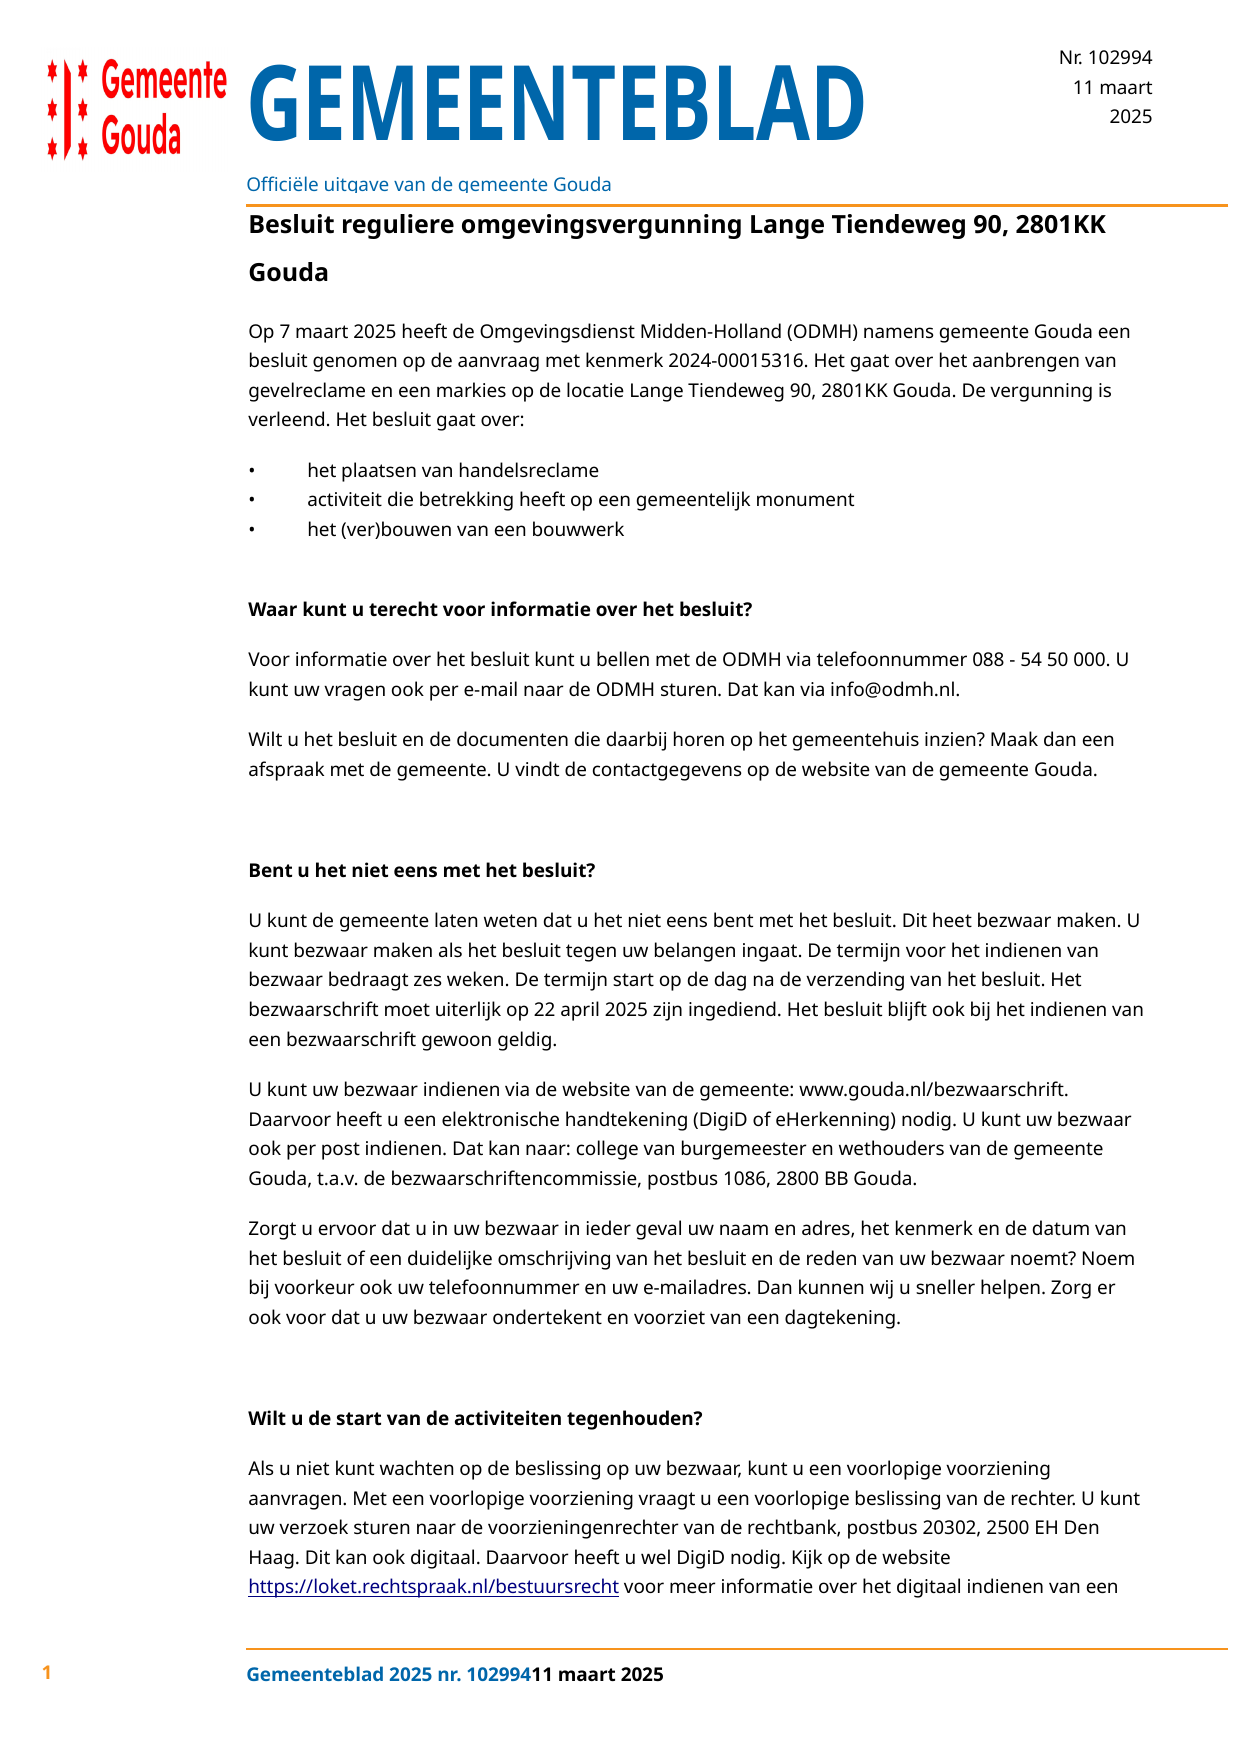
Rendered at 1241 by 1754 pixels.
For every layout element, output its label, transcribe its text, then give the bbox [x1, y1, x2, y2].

text Wilt u het besluit en de documenten die daarbij horen op het gemeentehuis inzien? Maak dan een afspraak met de gemeente. U vindt de contactgegevens op de website van de gemeente Gouda. [248, 727, 1152, 782]
text Voor informatie over het besluit kunt u bellen met de ODMH via telefoonnummer 088 - 54 50 000. U kunt uw vragen ook per e-mail naar de ODMH sturen. Dat kan via info@odmh.nl. [248, 647, 1152, 702]
list activiteit die betrekking heeft op een gemeentelijk monument [248, 487, 1152, 512]
list het (ver)bouwen van een bouwwerk [248, 516, 1152, 542]
text Bent u het niet eens met het besluit? [248, 857, 1152, 883]
text U kunt uw bezwaar indienen via de website van de gemeente: www.gouda.nl/bezwaarschrift. Daarvoor heeft u een elektronische handtekening (DigiD of eHerkenning) nodig. U kunt uw bezwaar ook per post indienen. Dat kan naar: college van burgemeester en wethouders van de gemeente Gouda, t.a.v. de bezwaarschriftencommissie, postbus 1086, 2800 BB Gouda. [248, 1076, 1152, 1191]
text Besluit reguliere omgevingsvergunning Lange Tiendeweg 90, 2801KK Gouda [248, 207, 1152, 288]
text U kunt de gemeente laten weten dat u het niet eens bent met het besluit. Dit heet bezwaar maken. U kunt bezwaar maken als het besluit tegen uw belangen ingaat. De termijn voor het indienen van bezwaar bedraagt zes weken. De termijn start op de dag na de verzending van het besluit. Het bezwaarschrift moet uiterlijk op 22 april 2025 zijn ingediend. Het besluit blijft ook bij het indienen van een bezwaarschrift gewoon geldig. [248, 907, 1152, 1052]
text Op 7 maart 2025 heeft de Omgevingsdienst Midden-Holland (ODMH) namens gemeente Gouda een besluit genomen op de aanvraag met kenmerk 2024-00015316. Het gaat over het aanbrengen van gevelreclame en een markies op de locatie Lange Tiendeweg 90, 2801KK Gouda. De vergunning is verleend. Het besluit gaat over: [248, 318, 1152, 432]
text Zorgt u ervoor dat u in uw bezwaar in ieder geval uw naam en adres, het kenmerk en de datum van het besluit of een duidelijke omschrijving van het besluit en de reden van uw bezwaar noemt? Noem bij voorkeur ook uw telefoonnummer en uw e-mailadres. Dan kunnen wij u sneller helpen. Zorg er ook voor dat u uw bezwaar ondertekent en voorziet van een dagtekening. [248, 1215, 1152, 1330]
list het plaatsen van handelsreclame [248, 457, 1152, 483]
picture [41, 47, 231, 172]
text Wilt u de start van de activiteiten tegenhouden? [248, 1405, 1152, 1431]
text Als u niet kunt wachten op de beslissing op uw bezwaar, kunt u een voorlopige voorziening aanvragen. Met een voorlopige voorziening vraagt u een voorlopige beslissing van de rechter. U kunt uw verzoek sturen naar de voorzieningenrechter van de rechtbank, postbus 20302, 2500 EH Den Haag. Dit kan ook digitaal. Daarvoor heeft u wel DigiD nodig. Kijk op de website https://loket.rechtspraak.nl/bestuursrecht voor meer informatie over het digitaal indienen van een [248, 1455, 1152, 1599]
text Waar kunt u terecht voor informatie over het besluit? [248, 596, 1152, 622]
